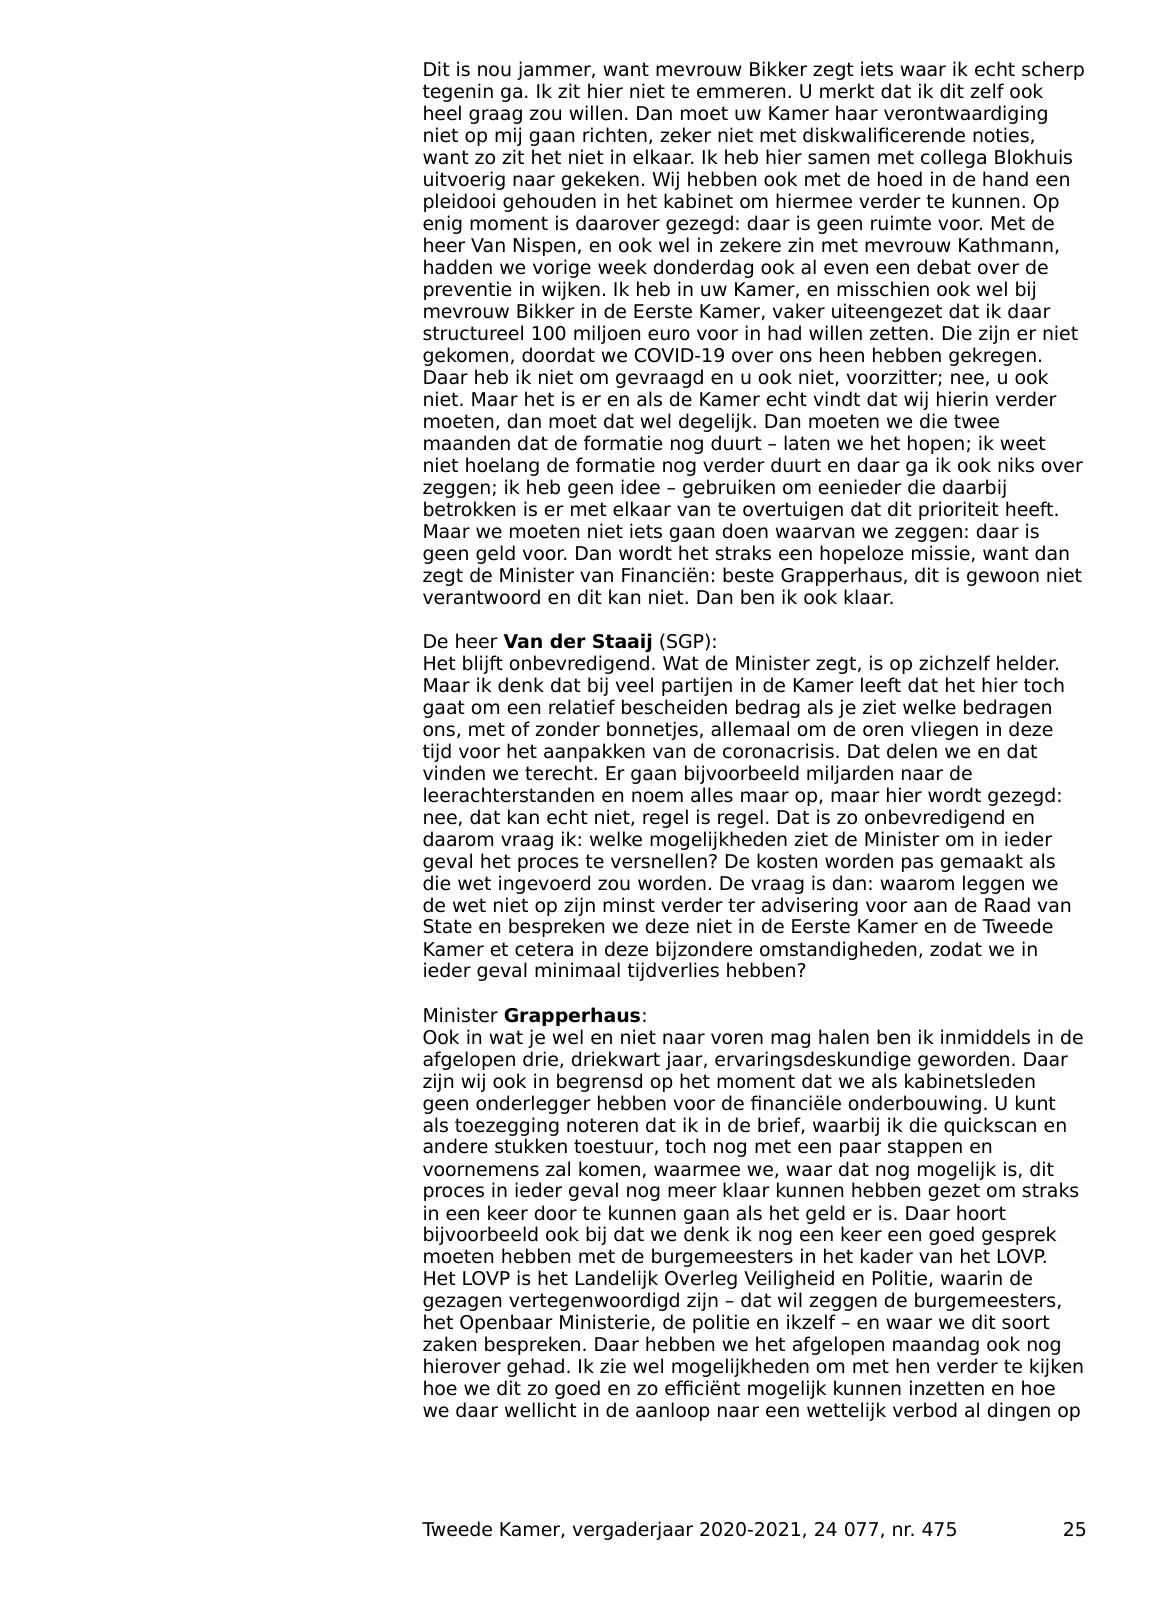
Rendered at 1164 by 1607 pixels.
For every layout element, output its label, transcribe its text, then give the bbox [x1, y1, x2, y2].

text Dit is nou jammer, want mevrouw Bikker zegt iets waar ik echt scherp tegenin ga. Ik zit hier niet te emmeren. U merkt dat ik dit zelf ook heel graag zou willen. Dan moet uw Kamer haar verontwaardiging niet op mij gaan richten, zeker niet met diskwalificerende noties, want zo zit het niet in elkaar. Ik heb hier samen met collega Blokhuis uitvoerig naar gekeken. Wij hebben ook met de hoed in de hand een pleidooi gehouden in het kabinet om hiermee verder te kunnen. Op enig moment is daarover gezegd: daar is geen ruimte voor. Met de heer Van Nispen, en ook wel in zekere zin met mevrouw Kathmann, hadden we vorige week donderdag ook al even een debat over de preventie in wijken. Ik heb in uw Kamer, en misschien ook wel bij mevrouw Bikker in de Eerste Kamer, vaker uiteengezet dat ik daar structureel 100 miljoen euro voor in had willen zetten. Die zijn er niet gekomen, doordat we COVID-19 over ons heen hebben gekregen. Daar heb ik niet om gevraagd en u ook niet, voorzitter; nee, u ook niet. Maar het is er en als de Kamer echt vindt dat wij hierin verder moeten, dan moet dat wel degelijk. Dan moeten we die twee maanden dat de formatie nog duurt – laten we het hopen; ik weet niet hoelang de formatie nog verder duurt en daar ga ik ook niks over zeggen; ik heb geen idee – gebruiken om eenieder die daarbij betrokken is er met elkaar van te overtuigen dat dit prioriteit heeft. Maar we moeten niet iets gaan doen waarvan we zeggen: daar is geen geld voor. Dan wordt het straks een hopeloze missie, want dan zegt de Minister van Financiën: beste Grapperhaus, dit is gewoon niet verantwoord en dit kan niet. Dan ben ik ook klaar. [422, 59, 1087, 608]
text Het blijft onbevredigend. Wat de Minister zegt, is op zichzelf helder. Maar ik denk dat bij veel partijen in de Kamer leeft dat het hier toch gaat om een relatief bescheiden bedrag als je ziet welke bedragen ons, met of zonder bonnetjes, allemaal om de oren vliegen in deze tijd voor het aanpakken van de coronacrisis. Dat delen we en dat vinden we terecht. Er gaan bijvoorbeeld miljarden naar de leerachterstanden en noem alles maar op, maar hier wordt gezegd: nee, dat kan echt niet, regel is regel. Dat is zo onbevredigend en daarom vraag ik: welke mogelijkheden ziet de Minister om in ieder geval het proces te versnellen? De kosten worden pas gemaakt als die wet ingevoerd zou worden. De vraag is dan: waarom leggen we de wet niet op zijn minst verder ter advisering voor aan de Raad van State en bespreken we deze niet in de Eerste Kamer en de Tweede Kamer et cetera in deze bijzondere omstandigheden, zodat we in ieder geval minimaal tijdverlies hebben? [422, 653, 1087, 982]
text Minister Grapperhaus: [422, 1004, 1087, 1027]
text De heer Van der Staaij (SGP): [422, 631, 1087, 653]
text Ook in wat je wel en niet naar voren mag halen ben ik inmiddels in de afgelopen drie, driekwart jaar, ervaringsdeskundige geworden. Daar zijn wij ook in begrensd op het moment dat we als kabinetsleden geen onderlegger hebben voor de financiële onderbouwing. U kunt als toezegging noteren dat ik in de brief, waarbij ik die quickscan en andere stukken toestuur, toch nog met een paar stappen en voornemens zal komen, waarmee we, waar dat nog mogelijk is, dit proces in ieder geval nog meer klaar kunnen hebben gezet om straks in een keer door te kunnen gaan als het geld er is. Daar hoort bijvoorbeeld ook bij dat we denk ik nog een keer een goed gesprek moeten hebben met de burgemeesters in het kader van het LOVP. Het LOVP is het Landelijk Overleg Veiligheid en Politie, waarin de gezagen vertegenwoordigd zijn – dat wil zeggen de burgemeesters, het Openbaar Ministerie, de politie en ikzelf – en waar we dit soort zaken bespreken. Daar hebben we het afgelopen maandag ook nog hierover gehad. Ik zie wel mogelijkheden om met hen verder te kijken hoe we dit zo goed en zo efficiënt mogelijk kunnen inzetten en hoe we daar wellicht in de aanloop naar een wettelijk verbod al dingen op [422, 1027, 1087, 1422]
